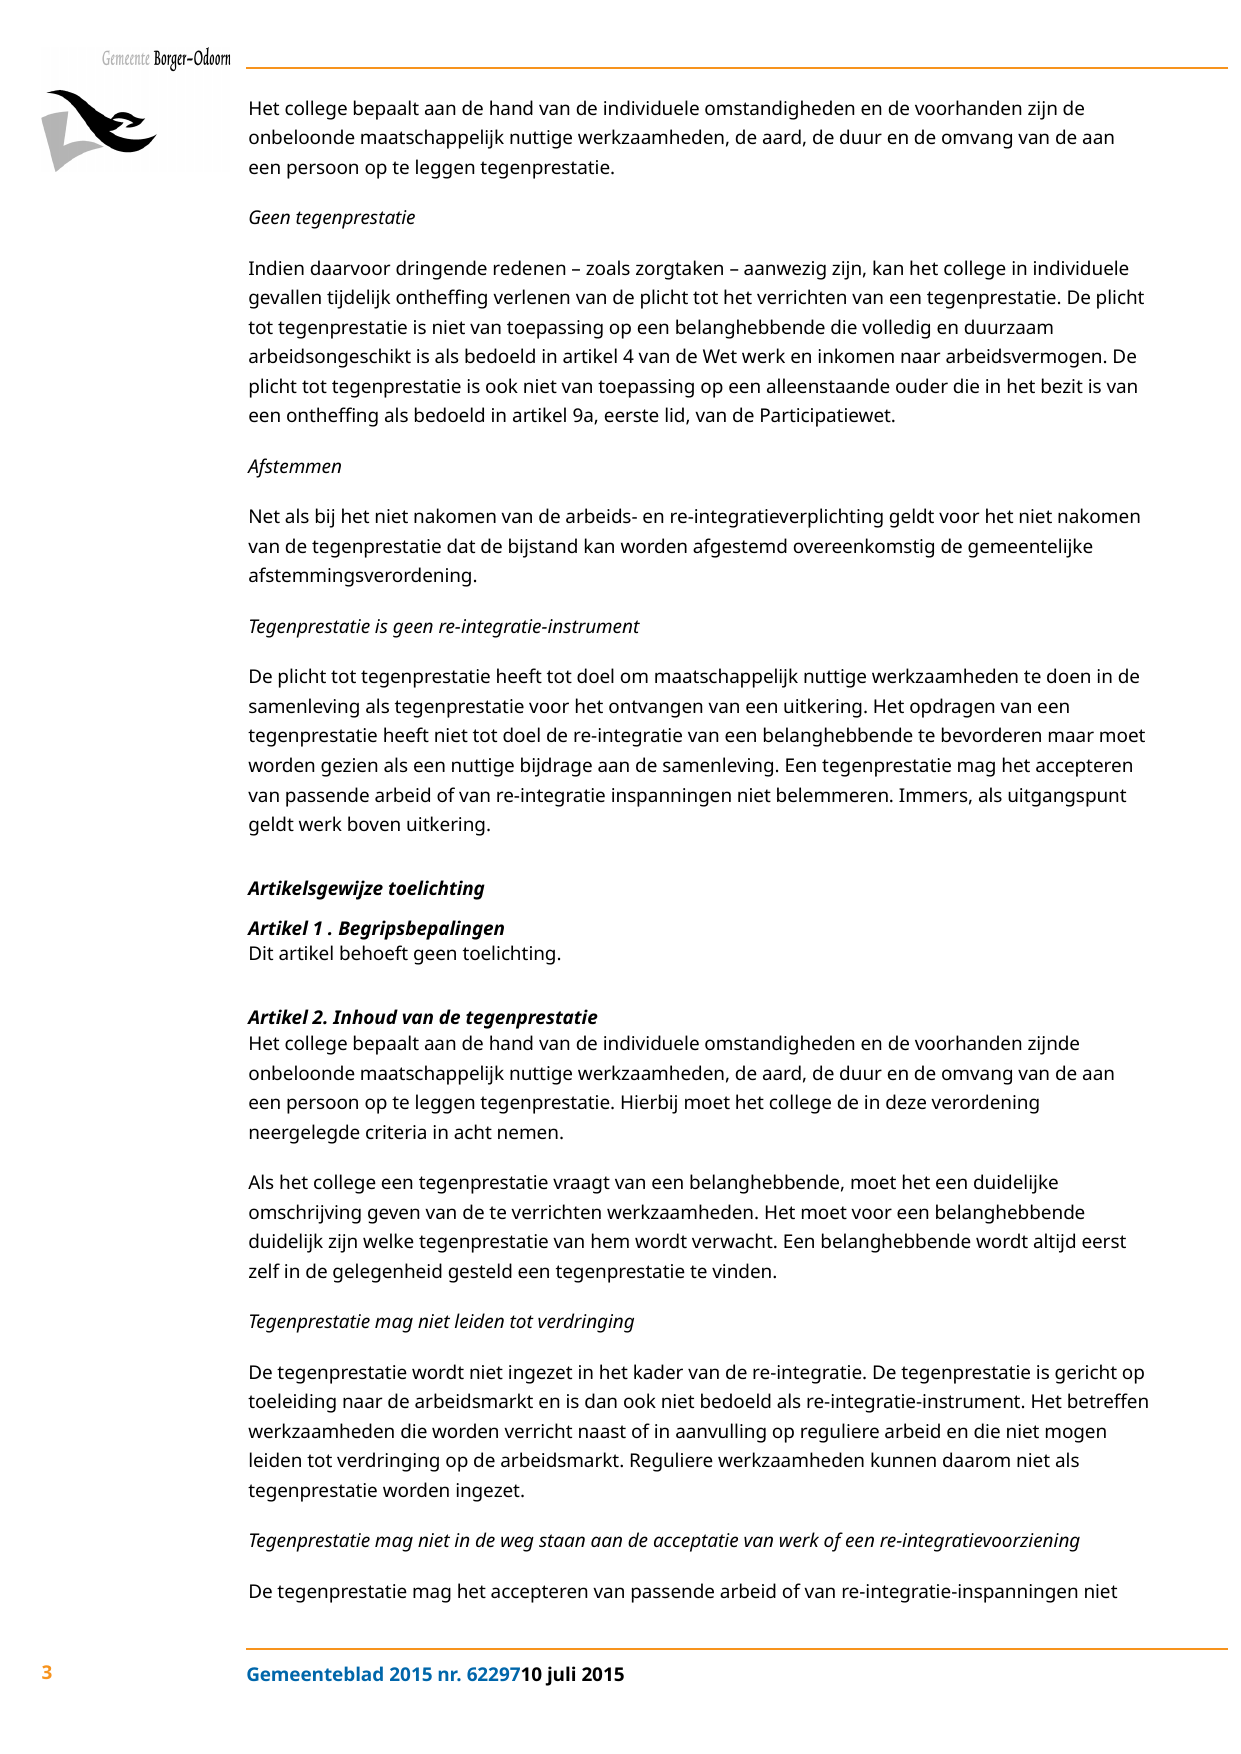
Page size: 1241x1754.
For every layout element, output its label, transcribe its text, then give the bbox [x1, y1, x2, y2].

text Net als bij het niet nakomen van de arbeids- en re-integratieverplichting geldt voor het niet nakomen van de tegenprestatie dat de bijstand kan worden afgestemd overeenkomstig de gemeentelijke afstemmingsverordening. [248, 503, 1152, 588]
text Artikelsgewijze toelichting [248, 875, 1152, 901]
text De tegenprestatie wordt niet ingezet in het kader van de re-integratie. De tegenprestatie is gericht op toeleiding naar de arbeidsmarkt en is dan ook niet bedoeld als re-integratie-instrument. Het betreffen werkzaamheden die worden verricht naast of in aanvulling op reguliere arbeid en die niet mogen leiden tot verdringing op de arbeidsmarkt. Reguliere werkzaamheden kunnen daarom niet als tegenprestatie worden ingezet. [248, 1359, 1152, 1503]
text Artikel 2. Inhoud van de tegenprestatie [248, 1004, 1152, 1030]
text Tegenprestatie mag niet leiden tot verdringing [248, 1308, 1152, 1334]
text Dit artikel behoeft geen toelichting. [248, 940, 1152, 966]
text Geen tegenprestatie [248, 204, 1152, 230]
text Indien daarvoor dringende redenen – zoals zorgtaken – aanwezig zijn, kan het college in individuele gevallen tijdelijk ontheffing verlenen van de plicht tot het verrichten van een tegenprestatie. De plicht tot tegenprestatie is niet van toepassing op een belanghebbende die volledig en duurzaam arbeidsongeschikt is als bedoeld in artikel 4 van de Wet werk en inkomen naar arbeidsvermogen. De plicht tot tegenprestatie is ook niet van toepassing op een alleenstaande ouder die in het bezit is van een ontheffing als bedoeld in artikel 9a, eerste lid, van de Participatiewet. [248, 255, 1152, 428]
text Tegenprestatie is geen re-integratie-instrument [248, 613, 1152, 639]
text Het college bepaalt aan de hand van de individuele omstandigheden en de voorhanden zijn de onbeloonde maatschappelijk nuttige werkzaamheden, de aard, de duur en de omvang van de aan een persoon op te leggen tegenprestatie. [248, 95, 1152, 180]
text Het college bepaalt aan de hand van de individuele omstandigheden en de voorhanden zijnde onbeloonde maatschappelijk nuttige werkzaamheden, de aard, de duur en de omvang van de aan een persoon op te leggen tegenprestatie. Hierbij moet het college de in deze verordening neergelegde criteria in acht nemen. [248, 1030, 1152, 1144]
text Artikel 1 . Begripsbepalingen [248, 915, 1152, 940]
text De plicht tot tegenprestatie heeft tot doel om maatschappelijk nuttige werkzaamheden te doen in de samenleving als tegenprestatie voor het ontvangen van een uitkering. Het opdragen van een tegenprestatie heeft niet tot doel de re-integratie van een belanghebbende te bevorderen maar moet worden gezien als een nuttige bijdrage aan de samenleving. Een tegenprestatie mag het accepteren van passende arbeid of van re-integratie inspanningen niet belemmeren. Immers, als uitgangspunt geldt werk boven uitkering. [248, 663, 1152, 837]
text Als het college een tegenprestatie vraagt van een belanghebbende, moet het een duidelijke omschrijving geven van de te verrichten werkzaamheden. Het moet voor een belanghebbende duidelijk zijn welke tegenprestatie van hem wordt verwacht. Een belanghebbende wordt altijd eerst zelf in de gelegenheid gesteld een tegenprestatie te vinden. [248, 1169, 1152, 1284]
text Tegenprestatie mag niet in de weg staan aan de acceptatie van werk of een re-integratievoorziening [248, 1528, 1152, 1553]
text Afstemmen [248, 453, 1152, 479]
text De tegenprestatie mag het accepteren van passende arbeid of van re-integratie-inspanningen niet [248, 1578, 1152, 1604]
picture [41, 47, 231, 172]
